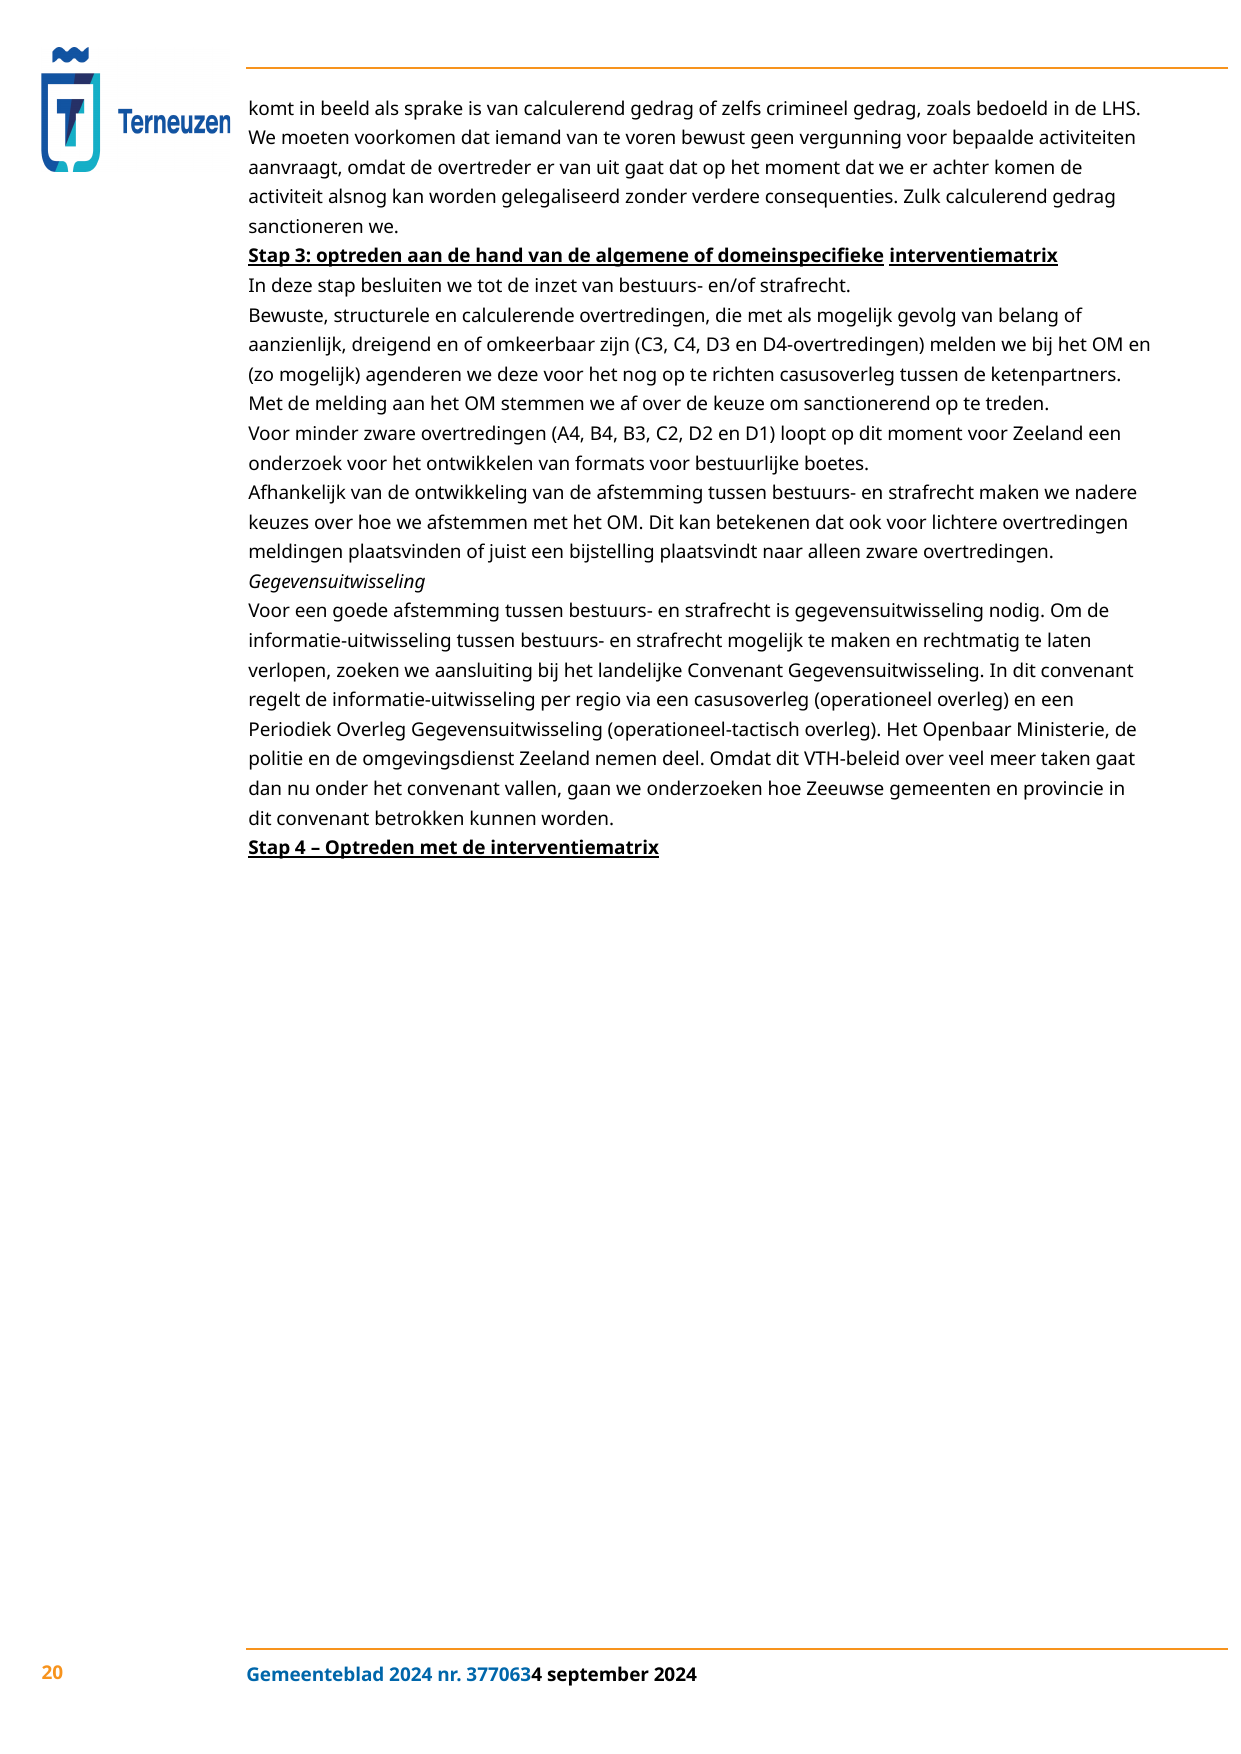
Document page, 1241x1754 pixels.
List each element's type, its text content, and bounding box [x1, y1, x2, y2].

text Stap 3: optreden aan de hand van de algemene of domeinspecifieke interventiematrix [248, 243, 1152, 268]
text In deze stap besluiten we tot de inzet van bestuurs- en/of strafrecht. [248, 272, 1152, 298]
text Afhankelijk van de ontwikkeling van de afstemming tussen bestuurs- en strafrecht maken we nadere keuzes over hoe we afstemmen met het OM. Dit kan betekenen dat ook voor lichtere overtredingen meldingen plaatsvinden of juist een bijstelling plaatsvindt naar alleen zware overtredingen. [248, 479, 1152, 564]
text Bewuste, structurele en calculerende overtredingen, die met als mogelijk gevolg van belang of aanzienlijk, dreigend en of omkeerbaar zijn (C3, C4, D3 en D4-overtredingen) melden we bij het OM en (zo mogelijk) agenderen we deze voor het nog op te richten casusoverleg tussen de ketenpartners. Met de melding aan het OM stemmen we af over de keuze om sanctionerend op te treden. [248, 302, 1152, 416]
text komt in beeld als sprake is van calculerend gedrag of zelfs crimineel gedrag, zoals bedoeld in de LHS. We moeten voorkomen dat iemand van te voren bewust geen vergunning voor bepaalde activiteiten aanvraagt, omdat de overtreder er van uit gaat dat op het moment dat we er achter komen de activiteit alsnog kan worden gelegaliseerd zonder verdere consequenties. Zulk calculerend gedrag sanctioneren we. [248, 95, 1152, 239]
picture [41, 47, 231, 172]
text Voor een goede afstemming tussen bestuurs- en strafrecht is gegevensuitwisseling nodig. Om de informatie-uitwisseling tussen bestuurs- en strafrecht mogelijk te maken en rechtmatig te laten verlopen, zoeken we aansluiting bij het landelijke Convenant Gegevensuitwisseling. In dit convenant regelt de informatie-uitwisseling per regio via een casusoverleg (operationeel overleg) en een Periodiek Overleg Gegevensuitwisseling (operationeel-tactisch overleg). Het Openbaar Ministerie, de politie en de omgevingsdienst Zeeland nemen deel. Omdat dit VTH-beleid over veel meer taken gaat dan nu onder het convenant vallen, gaan we onderzoeken hoe Zeeuwse gemeenten en provincie in dit convenant betrokken kunnen worden. [248, 598, 1152, 831]
text Stap 4 – Optreden met de interventiematrix [248, 834, 1152, 860]
text Gegevensuitwisseling [248, 568, 1152, 594]
text Voor minder zware overtredingen (A4, B4, B3, C2, D2 en D1) loopt op dit moment voor Zeeland een onderzoek voor het ontwikkelen van formats voor bestuurlijke boetes. [248, 420, 1152, 476]
